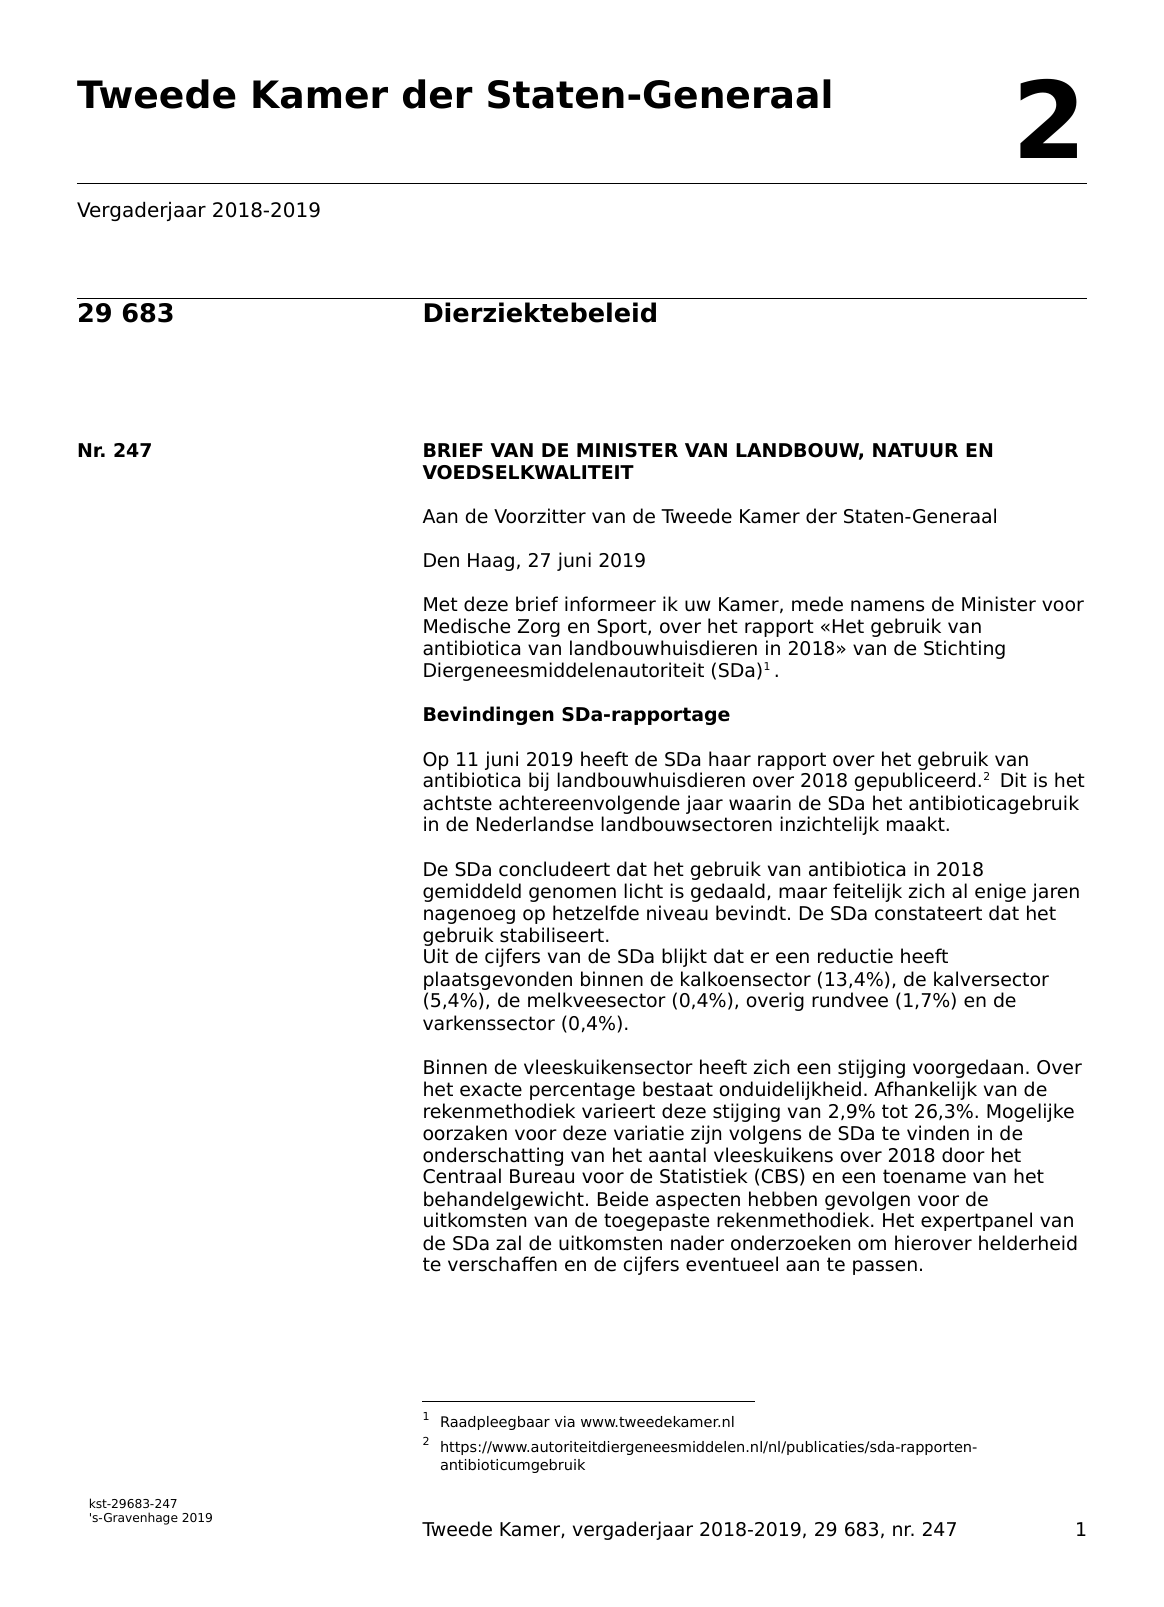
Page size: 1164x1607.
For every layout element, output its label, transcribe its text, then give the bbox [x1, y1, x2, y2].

text https://www.autoriteitdiergeneesmiddelen.nl/nl/publicaties/sda-rapporten-antibioticumgebruik [422, 1435, 1087, 1474]
text Uit de cijfers van de SDa blijkt dat er een reductie heeft plaatsgevonden binnen de kalkoensector (13,4%), de kalversector (5,4%), de melkveesector (0,4%), overig rundvee (1,7%) en de varkenssector (0,4%). [422, 946, 1087, 1034]
subtitle Nr. 247 BRIEF VAN DE MINISTER VAN LANDBOUW, NATUUR EN VOEDSELKWALITEIT [77, 440, 1087, 484]
table_header 2 [886, 59, 1087, 183]
text Aan de Voorzitter van de Tweede Kamer der Staten-Generaal [422, 506, 1087, 528]
text De SDa concludeert dat het gebruik van antibiotica in 2018 gemiddeld genomen licht is gedaald, maar feitelijk zich al enige jaren nagenoeg op hetzelfde niveau bevindt. De SDa constateert dat het gebruik stabiliseert. [422, 858, 1087, 946]
subtitle Bevindingen SDa-rapportage [422, 704, 1087, 726]
text Op 11 juni 2019 heeft de SDa haar rapport over het gebruik van antibiotica bij landbouwhuisdieren over 2018 gepubliceerd. Dit is het achtste achtereenvolgende jaar waarin de SDa het antibioticagebruik in de Nederlandse landbouwsectoren inzichtelijk maakt. [422, 748, 1087, 836]
text Met deze brief informeer ik uw Kamer, mede namens de Minister voor Medische Zorg en Sport, over het rapport «Het gebruik van antibiotica van landbouwhuisdieren in 2018» van de Stichting Diergeneesmiddelenautoriteit (SDa). [422, 594, 1087, 682]
table_cell Vergaderjaar 2018-2019 [77, 184, 1087, 298]
text Binnen de vleeskuikensector heeft zich een stijging voorgedaan. Over het exacte percentage bestaat onduidelijkheid. Afhankelijk van de rekenmethodiek varieert deze stijging van 2,9% tot 26,3%. Mogelijke oorzaken voor deze variatie zijn volgens de SDa te vinden in de onderschatting van het aantal vleeskuikens over 2018 door het Centraal Bureau voor de Statistiek (CBS) en een toename van het behandelgewicht. Beide aspecten hebben gevolgen voor de uitkomsten van de toegepaste rekenmethodiek. Het expertpanel van de SDa zal de uitkomsten nader onderzoeken om hierover helderheid te verschaffen en de cijfers eventueel aan te passen. [422, 1057, 1087, 1276]
text kst-29683-247 [88, 1497, 323, 1511]
table_header Tweede Kamer der Staten-Generaal [77, 59, 886, 183]
subtitle 29 683 Dierziektebeleid [77, 299, 1087, 329]
text Den Haag, 27 juni 2019 [422, 550, 1087, 572]
text 's-Gravenhage 2019 [88, 1511, 323, 1525]
text Raadpleegbaar via www.tweedekamer.nl [422, 1410, 1087, 1432]
